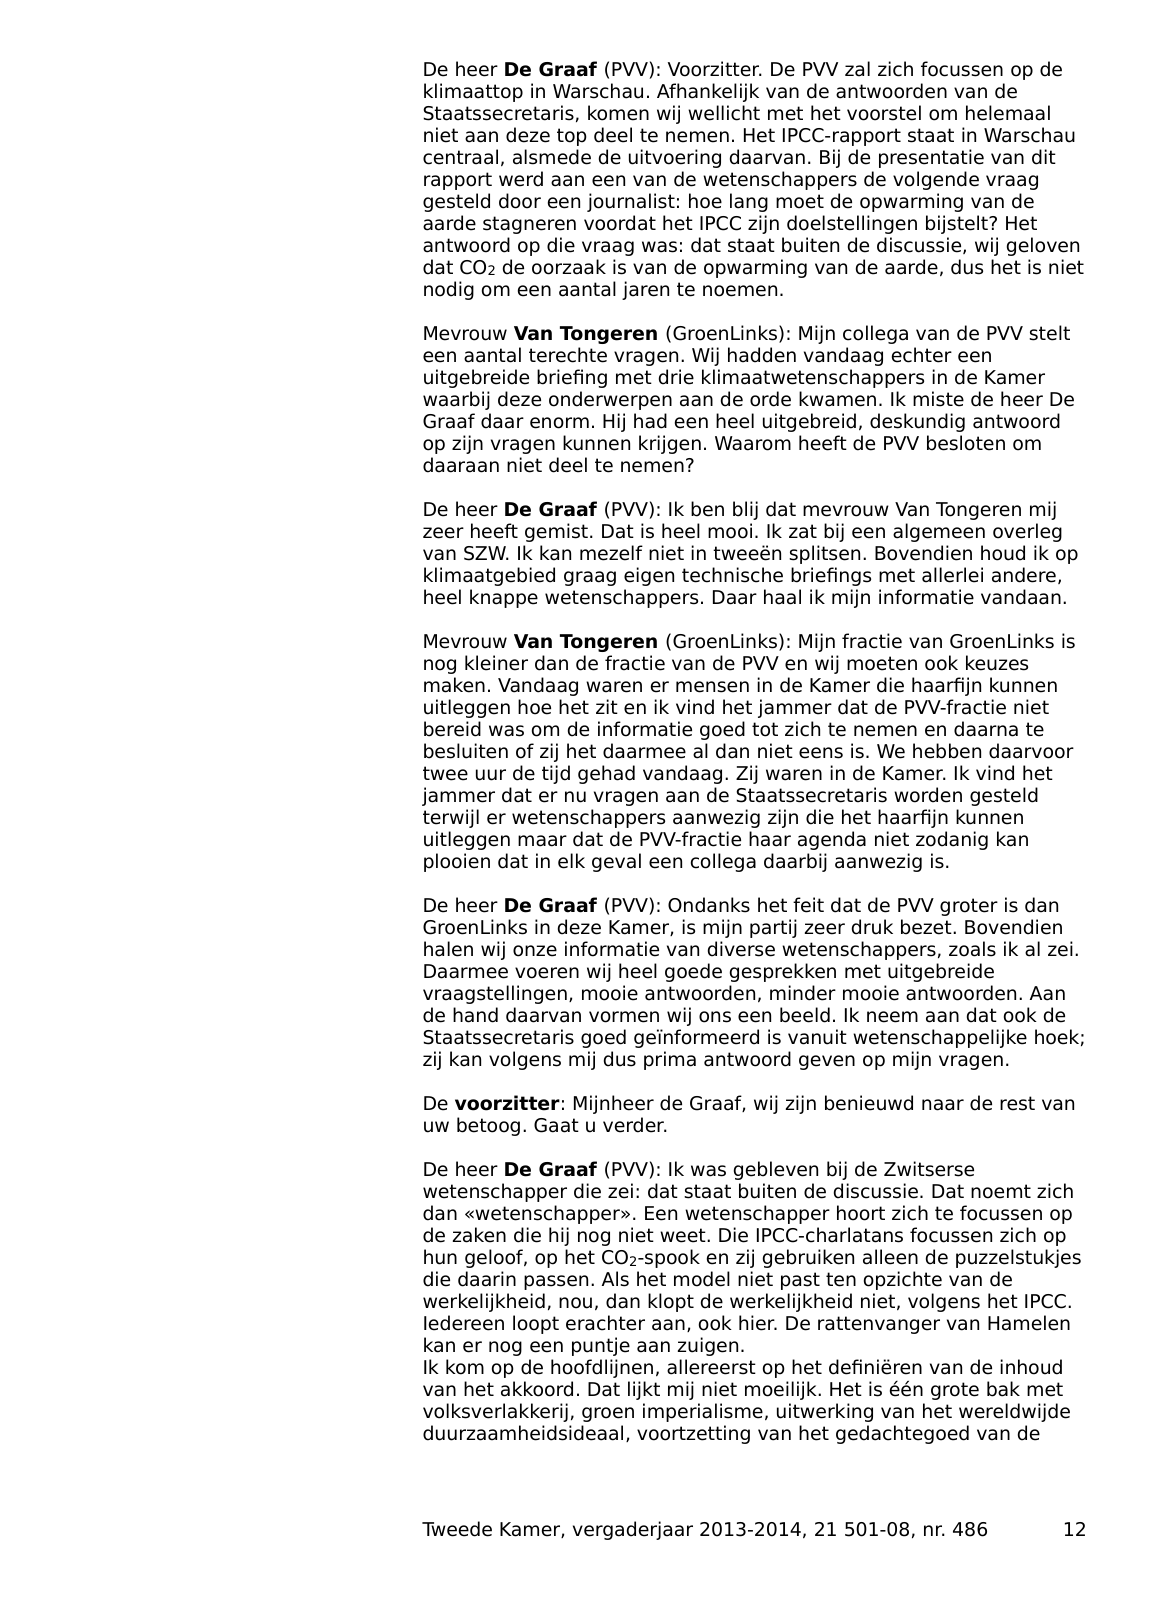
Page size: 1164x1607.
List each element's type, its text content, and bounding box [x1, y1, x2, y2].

text De voorzitter: Mijnheer de Graaf, wij zijn benieuwd naar de rest van uw betoog. Gaat u verder. [422, 1093, 1087, 1137]
text Mevrouw Van Tongeren (GroenLinks): Mijn collega van de PVV stelt een aantal terechte vragen. Wij hadden vandaag echter een uitgebreide briefing met drie klimaatwetenschappers in de Kamer waarbij deze onderwerpen aan de orde kwamen. Ik miste de heer De Graaf daar enorm. Hij had een heel uitgebreid, deskundig antwoord op zijn vragen kunnen krijgen. Waarom heeft de PVV besloten om daaraan niet deel te nemen? [422, 323, 1087, 477]
text De heer De Graaf (PVV): Voorzitter. De PVV zal zich focussen op de klimaattop in Warschau. Afhankelijk van de antwoorden van de Staatssecretaris, komen wij wellicht met het voorstel om helemaal niet aan deze top deel te nemen. Het IPCC-rapport staat in Warschau centraal, alsmede de uitvoering daarvan. Bij de presentatie van dit rapport werd aan een van de wetenschappers de volgende vraag gesteld door een journalist: hoe lang moet de opwarming van de aarde stagneren voordat het IPCC zijn doelstellingen bijstelt? Het antwoord op die vraag was: dat staat buiten de discussie, wij geloven dat CO2 de oorzaak is van de opwarming van de aarde, dus het is niet nodig om een aantal jaren te noemen. [422, 59, 1087, 301]
text Mevrouw Van Tongeren (GroenLinks): Mijn fractie van GroenLinks is nog kleiner dan de fractie van de PVV en wij moeten ook keuzes maken. Vandaag waren er mensen in de Kamer die haarfijn kunnen uitleggen hoe het zit en ik vind het jammer dat de PVV-fractie niet bereid was om de informatie goed tot zich te nemen en daarna te besluiten of zij het daarmee al dan niet eens is. We hebben daarvoor twee uur de tijd gehad vandaag. Zij waren in de Kamer. Ik vind het jammer dat er nu vragen aan de Staatssecretaris worden gesteld terwijl er wetenschappers aanwezig zijn die het haarfijn kunnen uitleggen maar dat de PVV-fractie haar agenda niet zodanig kan plooien dat in elk geval een collega daarbij aanwezig is. [422, 631, 1087, 873]
text De heer De Graaf (PVV): Ik was gebleven bij de Zwitserse wetenschapper die zei: dat staat buiten de discussie. Dat noemt zich dan «wetenschapper». Een wetenschapper hoort zich te focussen op de zaken die hij nog niet weet. Die IPCC-charlatans focussen zich op hun geloof, op het CO2-spook en zij gebruiken alleen de puzzelstukjes die daarin passen. Als het model niet past ten opzichte van de werkelijkheid, nou, dan klopt de werkelijkheid niet, volgens het IPCC. Iedereen loopt erachter aan, ook hier. De rattenvanger van Hamelen kan er nog een puntje aan zuigen. [422, 1159, 1087, 1357]
text De heer De Graaf (PVV): Ondanks het feit dat de PVV groter is dan GroenLinks in deze Kamer, is mijn partij zeer druk bezet. Bovendien halen wij onze informatie van diverse wetenschappers, zoals ik al zei. Daarmee voeren wij heel goede gesprekken met uitgebreide vraagstellingen, mooie antwoorden, minder mooie antwoorden. Aan de hand daarvan vormen wij ons een beeld. Ik neem aan dat ook de Staatssecretaris goed geïnformeerd is vanuit wetenschappelijke hoek; zij kan volgens mij dus prima antwoord geven op mijn vragen. [422, 895, 1087, 1071]
text Ik kom op de hoofdlijnen, allereerst op het definiëren van de inhoud van het akkoord. Dat lijkt mij niet moeilijk. Het is één grote bak met volksverlakkerij, groen imperialisme, uitwerking van het wereldwijde duurzaamheidsideaal, voortzetting van het gedachtegoed van de [422, 1357, 1087, 1445]
text De heer De Graaf (PVV): Ik ben blij dat mevrouw Van Tongeren mij zeer heeft gemist. Dat is heel mooi. Ik zat bij een algemeen overleg van SZW. Ik kan mezelf niet in tweeën splitsen. Bovendien houd ik op klimaatgebied graag eigen technische briefings met allerlei andere, heel knappe wetenschappers. Daar haal ik mijn informatie vandaan. [422, 499, 1087, 609]
